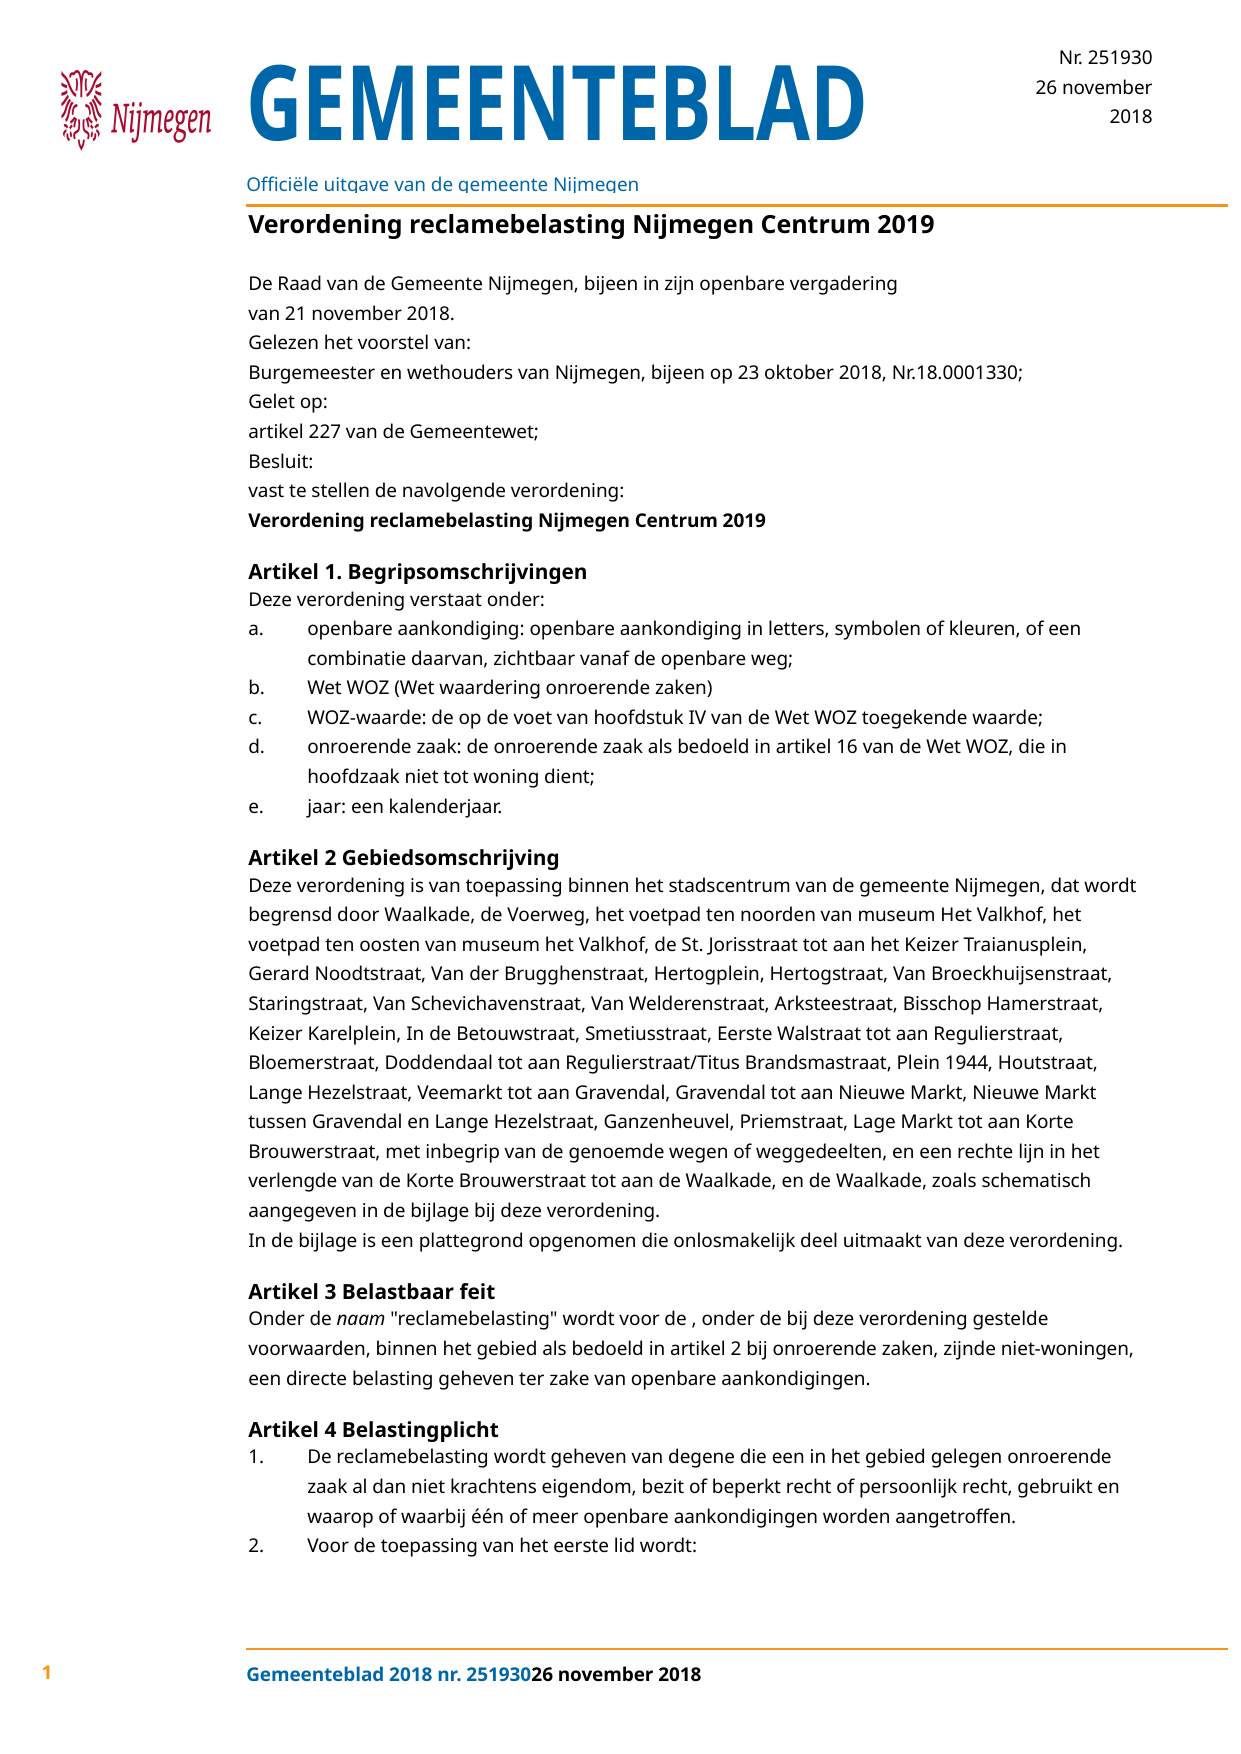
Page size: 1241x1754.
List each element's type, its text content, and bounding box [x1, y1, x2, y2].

picture [41, 47, 231, 172]
list De reclamebelasting wordt geheven van degene die een in het gebied gelegen onroerende zaak al dan niet krachtens eigendom, bezit of beperkt recht of persoonlijk recht, gebruikt en waarop of waarbij één of meer openbare aankondigingen worden aangetroffen. [248, 1444, 1152, 1528]
text Deze verordening verstaat onder: [248, 586, 1152, 612]
text artikel 227 van de Gemeentewet; [248, 418, 1152, 444]
list onroerende zaak: de onroerende zaak als bedoeld in artikel 16 van de Wet WOZ, die in hoofdzaak niet tot woning dient; [248, 734, 1152, 789]
text De Raad van de Gemeente Nijmegen, bijeen in zijn openbare vergadering [248, 270, 1152, 296]
list Voor de toepassing van het eerste lid wordt: [248, 1532, 1152, 1558]
text van 21 november 2018. [248, 300, 1152, 326]
text Artikel 2 Gebiedsomschrijving [248, 843, 1152, 872]
text Gelezen het voorstel van: [248, 329, 1152, 355]
text Verordening reclamebelasting Nijmegen Centrum 2019 [248, 507, 1152, 533]
text vast te stellen de navolgende verordening: [248, 477, 1152, 503]
text In de bijlage is een plattegrond opgenomen die onlosmakelijk deel uitmaakt van deze verordening. [248, 1227, 1152, 1252]
list WOZ-waarde: de op de voet van hoofdstuk IV van de Wet WOZ toegekende waarde; [248, 704, 1152, 730]
text Artikel 3 Belastbaar feit [248, 1277, 1152, 1306]
text Deze verordening is van toepassing binnen het stadscentrum van de gemeente Nijmegen, dat wordt begrensd door Waalkade, de Voerweg, het voetpad ten noorden van museum Het Valkhof, het voetpad ten oosten van museum het Valkhof, de St. Jorisstraat tot aan het Keizer Traianusplein, Gerard Noodtstraat, Van der Brugghenstraat, Hertogplein, Hertogstraat, Van Broeckhuijsenstraat, Staringstraat, Van Schevichavenstraat, Van Welderenstraat, Arksteestraat, Bisschop Hamerstraat, Keizer Karelplein, In de Betouwstraat, Smetiusstraat, Eerste Walstraat tot aan Regulierstraat, Bloemerstraat, Doddendaal tot aan Regulierstraat/Titus Brandsmastraat, Plein 1944, Houtstraat, Lange Hezelstraat, Veemarkt tot aan Gravendal, Gravendal tot aan Nieuwe Markt, Nieuwe Markt tussen Gravendal en Lange Hezelstraat, Ganzenheuvel, Priemstraat, Lage Markt tot aan Korte Brouwerstraat, met inbegrip van de genoemde wegen of weggedeelten, en een rechte lijn in het verlengde van de Korte Brouwerstraat tot aan de Waalkade, en de Waalkade, zoals schematisch aangegeven in de bijlage bij deze verordening. [248, 872, 1152, 1223]
text Artikel 1. Begripsomschrijvingen [248, 557, 1152, 586]
text Verordening reclamebelasting Nijmegen Centrum 2019 [248, 207, 1152, 241]
text Besluit: [248, 448, 1152, 473]
text Gelet op: [248, 389, 1152, 414]
text Artikel 4 Belastingplicht [248, 1415, 1152, 1444]
text Onder de naam "reclamebelasting" wordt voor de , onder de bij deze verordening gestelde voorwaarden, binnen het gebied als bedoeld in artikel 2 bij onroerende zaken, zijnde niet-woningen, een directe belasting geheven ter zake van openbare aankondigingen. [248, 1306, 1152, 1391]
list openbare aankondiging: openbare aankondiging in letters, symbolen of kleuren, of een combinatie daarvan, zichtbaar vanaf de openbare weg; [248, 615, 1152, 671]
list jaar: een kalenderjaar. [248, 793, 1152, 819]
text Burgemeester en wethouders van Nijmegen, bijeen op 23 oktober 2018, Nr.18.0001330; [248, 359, 1152, 385]
list Wet WOZ (Wet waardering onroerende zaken) [248, 674, 1152, 700]
